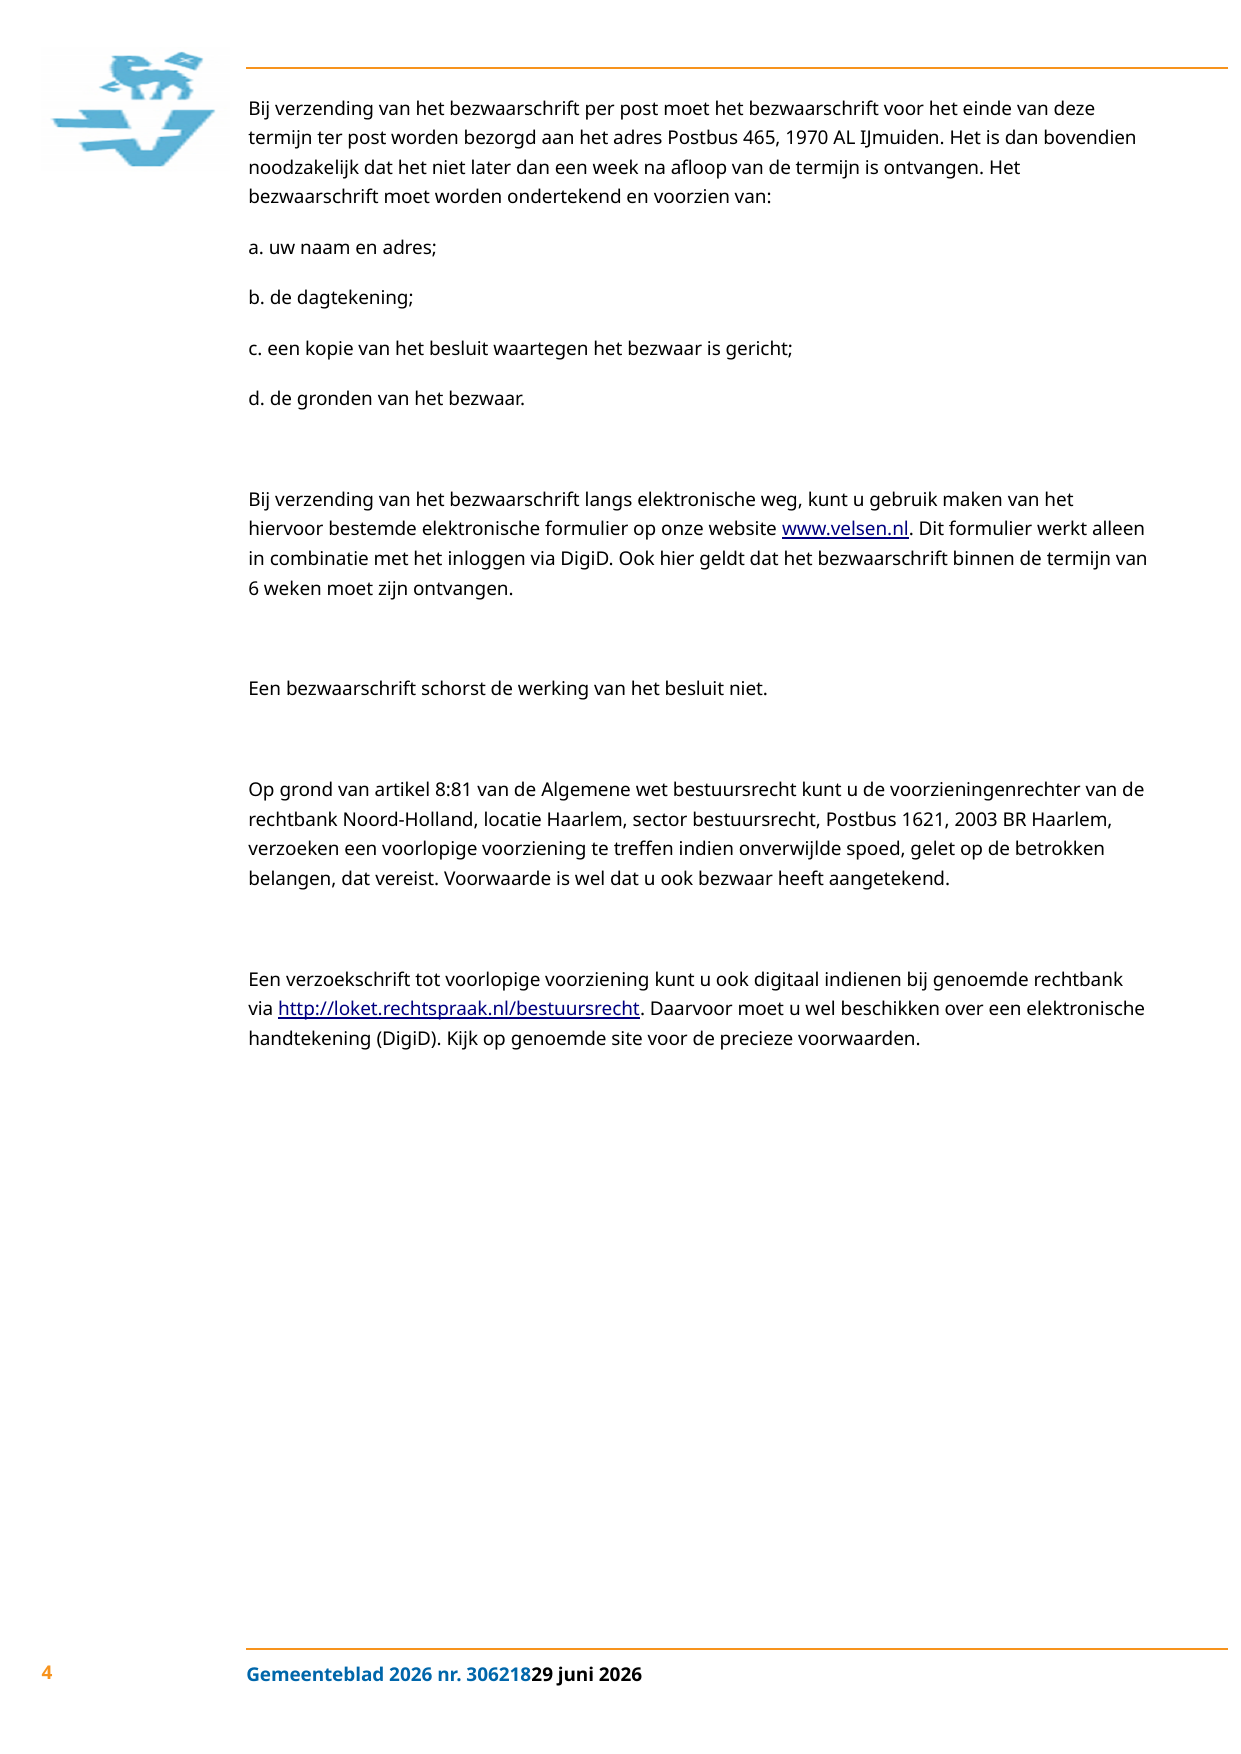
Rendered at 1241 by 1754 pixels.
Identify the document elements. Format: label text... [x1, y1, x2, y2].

picture [41, 47, 231, 172]
text Een verzoekschrift tot voorlopige voorziening kunt u ook digitaal indienen bij genoemde rechtbank via http://loket.rechtspraak.nl/bestuursrecht. Daarvoor moet u wel beschikken over een elektronische handtekening (DigiD). Kijk op genoemde site voor de precieze voorwaarden. [248, 966, 1152, 1051]
text c. een kopie van het besluit waartegen het bezwaar is gericht; [248, 335, 1152, 361]
text Een bezwaarschrift schorst de werking van het besluit niet. [248, 676, 1152, 701]
text a. uw naam en adres; [248, 234, 1152, 260]
text Bij verzending van het bezwaarschrift per post moet het bezwaarschrift voor het einde van deze termijn ter post worden bezorgd aan het adres Postbus 465, 1970 AL IJmuiden. Het is dan bovendien noodzakelijk dat het niet later dan een week na afloop van de termijn is ontvangen. Het bezwaarschrift moet worden ondertekend en voorzien van: [248, 95, 1152, 209]
text Op grond van artikel 8:81 van de Algemene wet bestuursrecht kunt u de voorzieningenrechter van de rechtbank Noord-Holland, locatie Haarlem, sector bestuursrecht, Postbus 1621, 2003 BR Haarlem, verzoeken een voorlopige voorziening te treffen indien onverwijlde spoed, gelet op de betrokken belangen, dat vereist. Voorwaarde is wel dat u ook bezwaar heeft aangetekend. [248, 776, 1152, 891]
text b. de dagtekening; [248, 284, 1152, 310]
text d. de gronden van het bezwaar. [248, 385, 1152, 411]
text Bij verzending van het bezwaarschrift langs elektronische weg, kunt u gebruik maken van het hiervoor bestemde elektronische formulier op onze website www.velsen.nl. Dit formulier werkt alleen in combinatie met het inloggen via DigiD. Ook hier geldt dat het bezwaarschrift binnen de termijn van 6 weken moet zijn ontvangen. [248, 486, 1152, 601]
